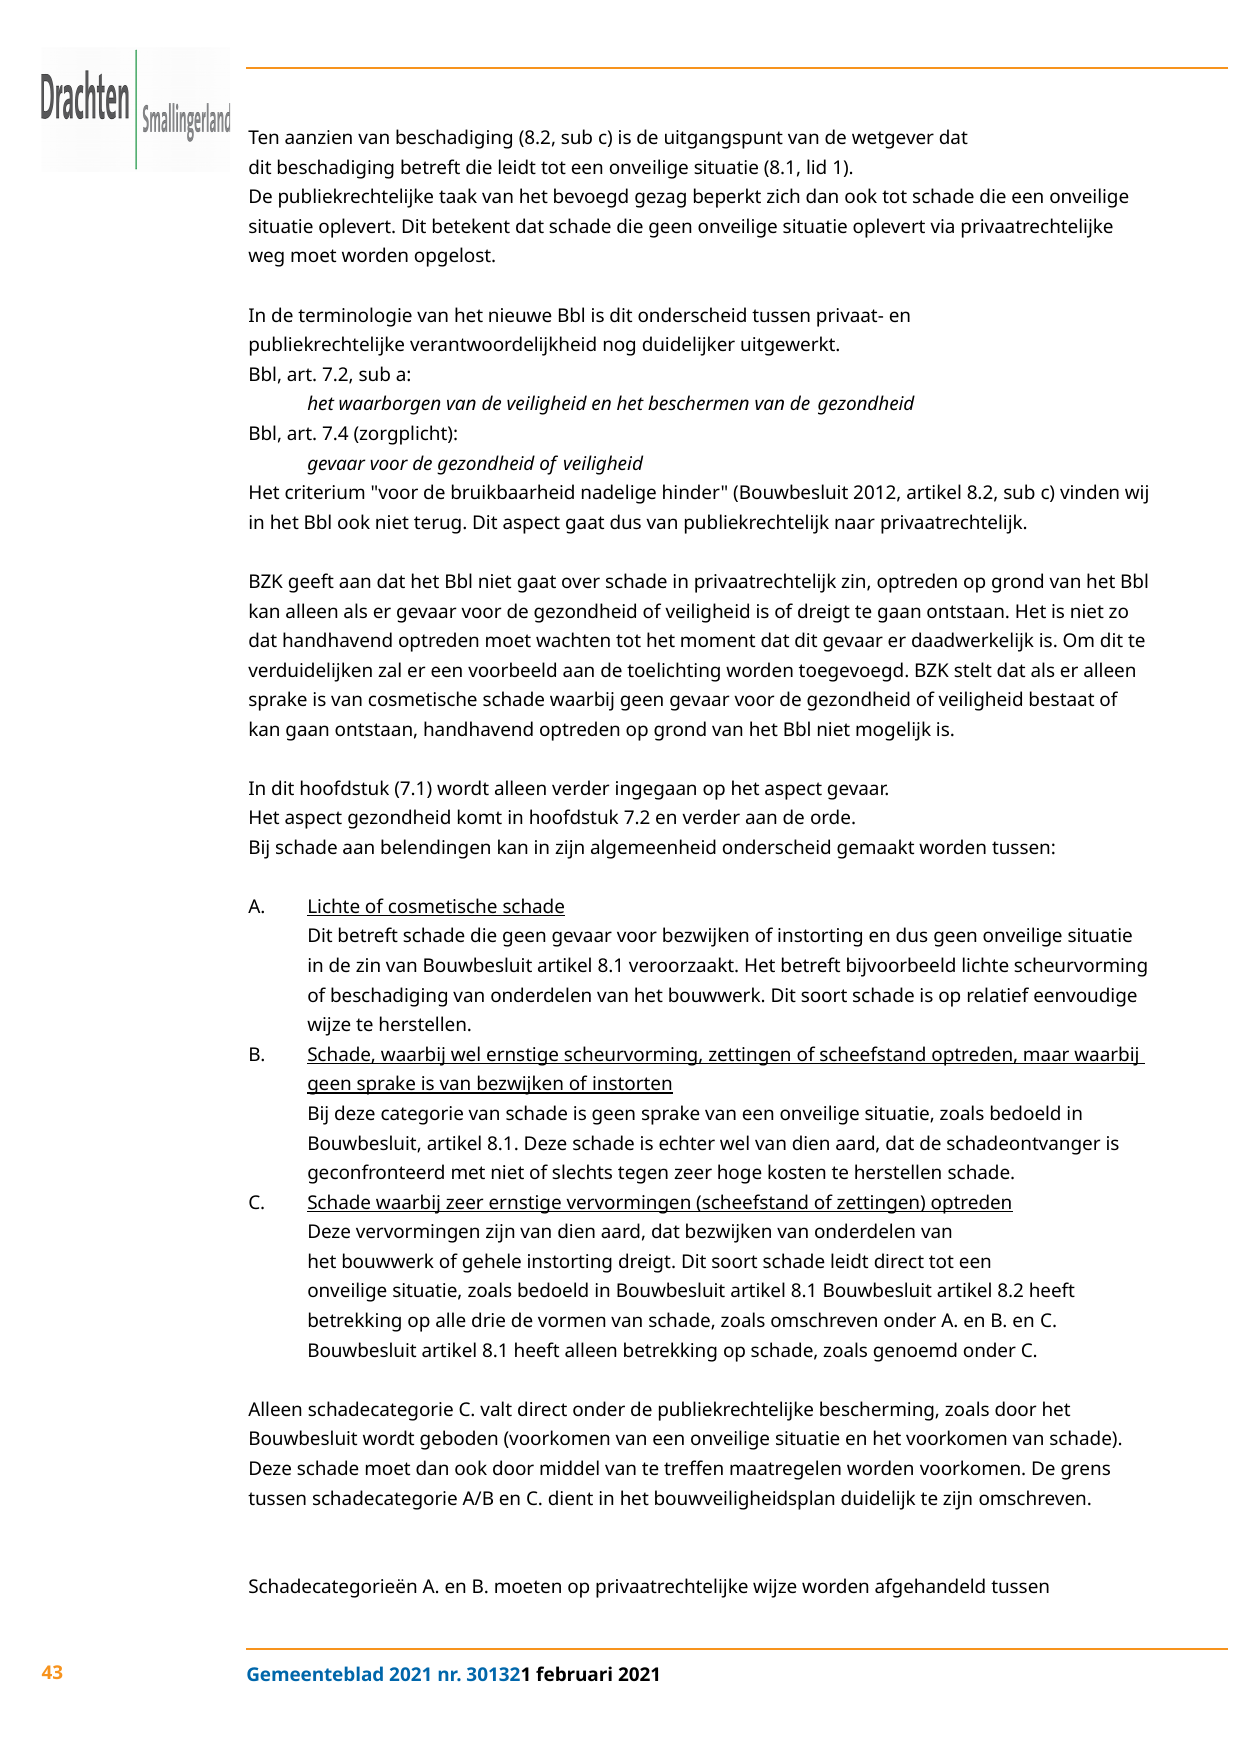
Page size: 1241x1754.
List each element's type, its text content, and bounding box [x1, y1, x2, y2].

text In dit hoofdstuk (7.1) wordt alleen verder ingegaan op het aspect gevaar. Het aspect gezondheid komt in hoofdstuk 7.2 en verder aan de orde. [248, 775, 1152, 830]
list Bij deze categorie van schade is geen sprake van een onveilige situatie, zoals bedoeld in Bouwbesluit, artikel 8.1. Deze schade is echter wel van dien aard, dat de schadeontvanger is geconfronteerd met niet of slechts tegen zeer hoge kosten te herstellen schade. [248, 1100, 1152, 1185]
picture [41, 47, 231, 172]
list gevaar voor de gezondheid of veiligheid [248, 450, 1152, 476]
list Lichte of cosmetische schade [248, 893, 1152, 919]
list Dit betreft schade die geen gevaar voor bezwijken of instorting en dus geen onveilige situatie in de zin van Bouwbesluit artikel 8.1 veroorzaakt. Het betreft bijvoorbeeld lichte scheurvorming of beschadiging van onderdelen van het bouwwerk. Dit soort schade is op relatief eenvoudige wijze te herstellen. [248, 923, 1152, 1037]
text In de terminologie van het nieuwe Bbl is dit onderscheid tussen privaat- en publiekrechtelijke verantwoordelijkheid nog duidelijker uitgewerkt. [248, 302, 1152, 357]
text Schadecategorieën A. en B. moeten op privaatrechtelijke wijze worden afgehandeld tussen [248, 1573, 1152, 1599]
text Bij schade aan belendingen kan in zijn algemeenheid onderscheid gemaakt worden tussen: [248, 834, 1152, 859]
list het waarborgen van de veiligheid en het beschermen van de gezondheid [248, 391, 1152, 416]
text Het criterium "voor de bruikbaarheid nadelige hinder" (Bouwbesluit 2012, artikel 8.2, sub c) vinden wij in het Bbl ook niet terug. Dit aspect gaat dus van publiekrechtelijk naar privaatrechtelijk. [248, 479, 1152, 535]
text Alleen schadecategorie C. valt direct onder de publiekrechtelijke bescherming, zoals door het Bouwbesluit wordt geboden (voorkomen van een onveilige situatie en het voorkomen van schade). Deze schade moet dan ook door middel van te treffen maatregelen worden voorkomen. De grens tussen schadecategorie A/B en C. dient in het bouwveiligheidsplan duidelijk te zijn omschreven. [248, 1396, 1152, 1510]
text Ten aanzien van beschadiging (8.2, sub c) is de uitgangspunt van de wetgever dat dit beschadiging betreft die leidt tot een onveilige situatie (8.1, lid 1). De publiekrechtelijke taak van het bevoegd gezag beperkt zich dan ook tot schade die een onveilige situatie oplevert. Dit betekent dat schade die geen onveilige situatie oplevert via privaatrechtelijke weg moet worden opgelost. [248, 124, 1152, 268]
list Schade, waarbij wel ernstige scheurvorming, zettingen of scheefstand optreden, maar waarbij geen sprake is van bezwijken of instorten [248, 1041, 1152, 1096]
text Bbl, art. 7.4 (zorgplicht): [248, 420, 1152, 446]
list Deze vervormingen zijn van dien aard, dat bezwijken van onderdelen van het bouwwerk of gehele instorting dreigt. Dit soort schade leidt direct tot een onveilige situatie, zoals bedoeld in Bouwbesluit artikel 8.1 Bouwbesluit artikel 8.2 heeft betrekking op alle drie de vormen van schade, zoals omschreven onder A. en B. en C. Bouwbesluit artikel 8.1 heeft alleen betrekking op schade, zoals genoemd onder C. [248, 1218, 1152, 1362]
table_header BZK geeft aan dat het Bbl niet gaat over schade in privaatrechtelijk zin, optreden op grond van het Bbl kan alleen als er gevaar voor de gezondheid of veiligheid is of dreigt te gaan ontstaan. Het is niet zo dat handhavend optreden moet wachten tot het moment dat dit gevaar er daadwerkelijk is. Om dit te verduidelijken zal er een voorbeeld aan de toelichting worden toegevoegd. BZK stelt dat als er alleen sprake is van cosmetische schade waarbij geen gevaar voor de gezondheid of veiligheid bestaat of kan gaan ontstaan, handhavend optreden op grond van het Bbl niet mogelijk is. [248, 568, 1152, 742]
list Schade waarbij zeer ernstige vervormingen (scheefstand of zettingen) optreden [248, 1189, 1152, 1214]
text Bbl, art. 7.2, sub a: [248, 361, 1152, 387]
